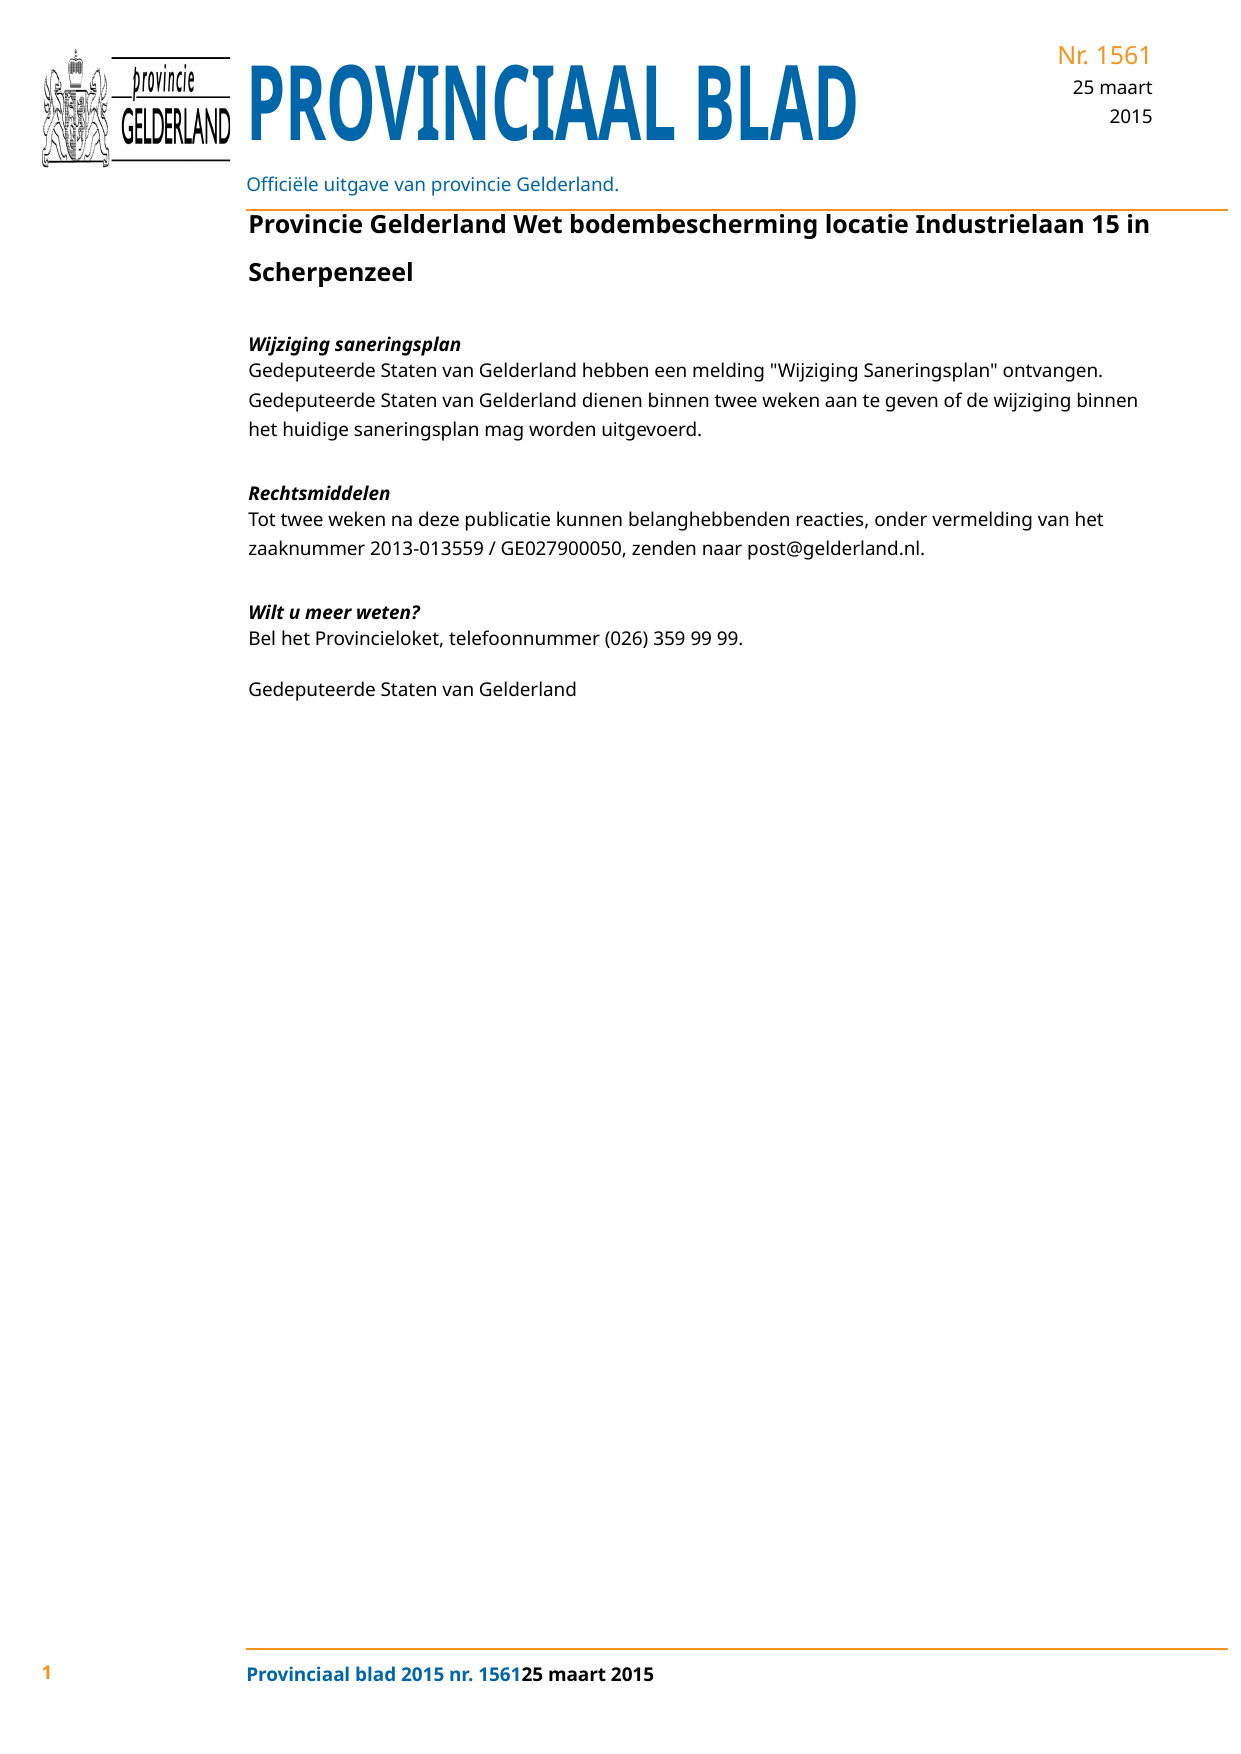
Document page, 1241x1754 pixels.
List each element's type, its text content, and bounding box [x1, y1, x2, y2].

text Gedeputeerde Staten van Gelderland hebben een melding "Wijziging Saneringsplan" ontvangen. Gedeputeerde Staten van Gelderland dienen binnen twee weken aan te geven of de wijziging binnen het huidige saneringsplan mag worden uitgevoerd. [248, 357, 1152, 442]
text Wijziging saneringsplan [248, 331, 1152, 357]
text Wilt u meer weten? [248, 599, 1152, 625]
text Tot twee weken na deze publicatie kunnen belanghebbenden reacties, onder vermelding van het zaaknummer 2013-013559 / GE027900050, zenden naar post@gelderland.nl. [248, 506, 1152, 561]
text Gedeputeerde Staten van Gelderland [248, 676, 1152, 701]
text Rechtsmiddelen [248, 480, 1152, 506]
text Provincie Gelderland Wet bodembescherming locatie Industrielaan 15 in Scherpenzeel [248, 211, 1152, 288]
picture [41, 47, 231, 172]
text Bel het Provincieloket, telefoonnummer (026) 359 99 99. [248, 625, 1152, 651]
